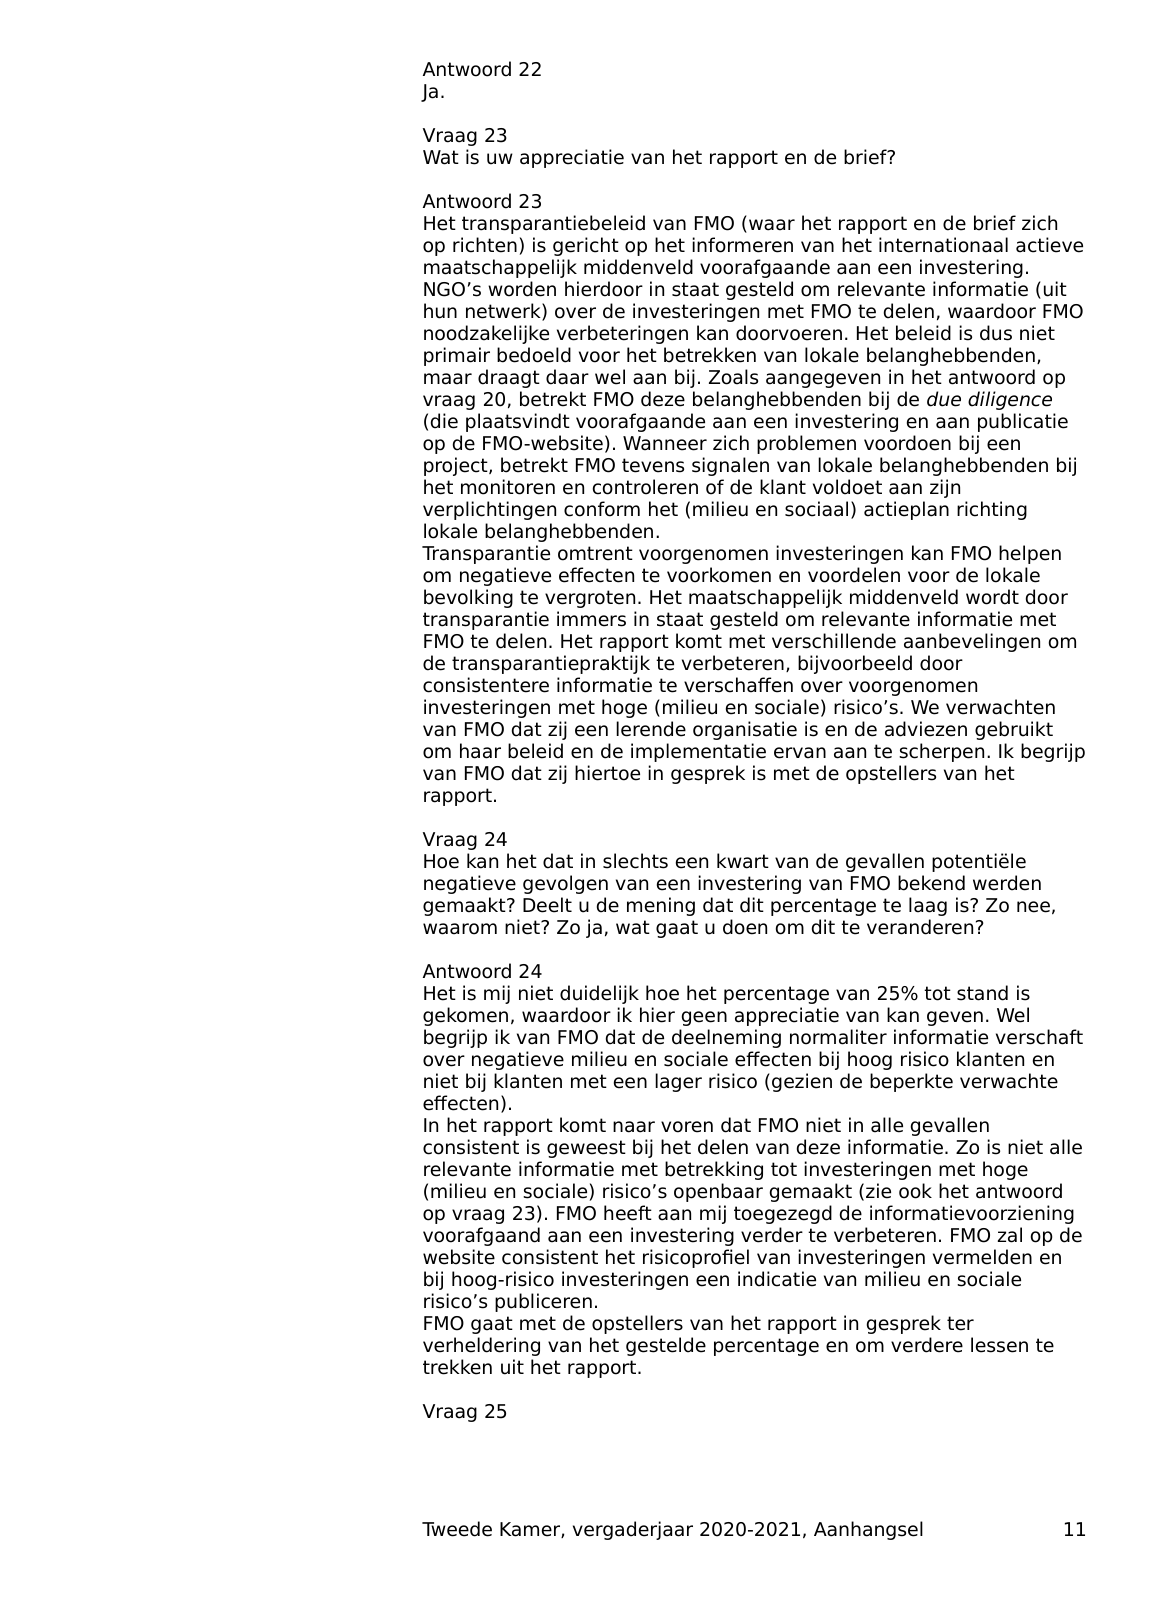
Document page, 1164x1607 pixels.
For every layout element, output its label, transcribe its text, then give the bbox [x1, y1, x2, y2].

text Vraag 23 [422, 125, 1087, 147]
text Antwoord 23 [422, 191, 1087, 213]
text Vraag 25 [422, 1401, 1087, 1423]
text FMO gaat met de opstellers van het rapport in gesprek ter verheldering van het gestelde percentage en om verdere lessen te trekken uit het rapport. [422, 1313, 1087, 1379]
text Wat is uw appreciatie van het rapport en de brief? [422, 147, 1087, 169]
text Antwoord 24 [422, 961, 1087, 983]
text Antwoord 22 [422, 59, 1087, 81]
text Ja. [422, 81, 1087, 103]
text Hoe kan het dat in slechts een kwart van de gevallen potentiële negatieve gevolgen van een investering van FMO bekend werden gemaakt? Deelt u de mening dat dit percentage te laag is? Zo nee, waarom niet? Zo ja, wat gaat u doen om dit te veranderen? [422, 851, 1087, 939]
text Het is mij niet duidelijk hoe het percentage van 25% tot stand is gekomen, waardoor ik hier geen appreciatie van kan geven. Wel begrijp ik van FMO dat de deelneming normaliter informatie verschaft over negatieve milieu en sociale effecten bij hoog risico klanten en niet bij klanten met een lager risico (gezien de beperkte verwachte effecten). [422, 983, 1087, 1115]
text Vraag 24 [422, 829, 1087, 851]
text Transparantie omtrent voorgenomen investeringen kan FMO helpen om negatieve effecten te voorkomen en voordelen voor de lokale bevolking te vergroten. Het maatschappelijk middenveld wordt door transparantie immers in staat gesteld om relevante informatie met FMO te delen. Het rapport komt met verschillende aanbevelingen om de transparantiepraktijk te verbeteren, bijvoorbeeld door consistentere informatie te verschaffen over voorgenomen investeringen met hoge (milieu en sociale) risico’s. We verwachten van FMO dat zij een lerende organisatie is en de adviezen gebruikt om haar beleid en de implementatie ervan aan te scherpen. Ik begrijp van FMO dat zij hiertoe in gesprek is met de opstellers van het rapport. [422, 543, 1087, 807]
text Het transparantiebeleid van FMO (waar het rapport en de brief zich op richten) is gericht op het informeren van het internationaal actieve maatschappelijk middenveld voorafgaande aan een investering. NGO’s worden hierdoor in staat gesteld om relevante informatie (uit hun netwerk) over de investeringen met FMO te delen, waardoor FMO noodzakelijke verbeteringen kan doorvoeren. Het beleid is dus niet primair bedoeld voor het betrekken van lokale belanghebbenden, maar draagt daar wel aan bij. Zoals aangegeven in het antwoord op vraag 20, betrekt FMO deze belanghebbenden bij de due diligence (die plaatsvindt voorafgaande aan een investering en aan publicatie op de FMO-website). Wanneer zich problemen voordoen bij een project, betrekt FMO tevens signalen van lokale belanghebbenden bij het monitoren en controleren of de klant voldoet aan zijn verplichtingen conform het (milieu en sociaal) actieplan richting lokale belanghebbenden. [422, 213, 1087, 543]
text In het rapport komt naar voren dat FMO niet in alle gevallen consistent is geweest bij het delen van deze informatie. Zo is niet alle relevante informatie met betrekking tot investeringen met hoge (milieu en sociale) risico’s openbaar gemaakt (zie ook het antwoord op vraag 23). FMO heeft aan mij toegezegd de informatievoorziening voorafgaand aan een investering verder te verbeteren. FMO zal op de website consistent het risicoprofiel van investeringen vermelden en bij hoog-risico investeringen een indicatie van milieu en sociale risico’s publiceren. [422, 1115, 1087, 1313]
